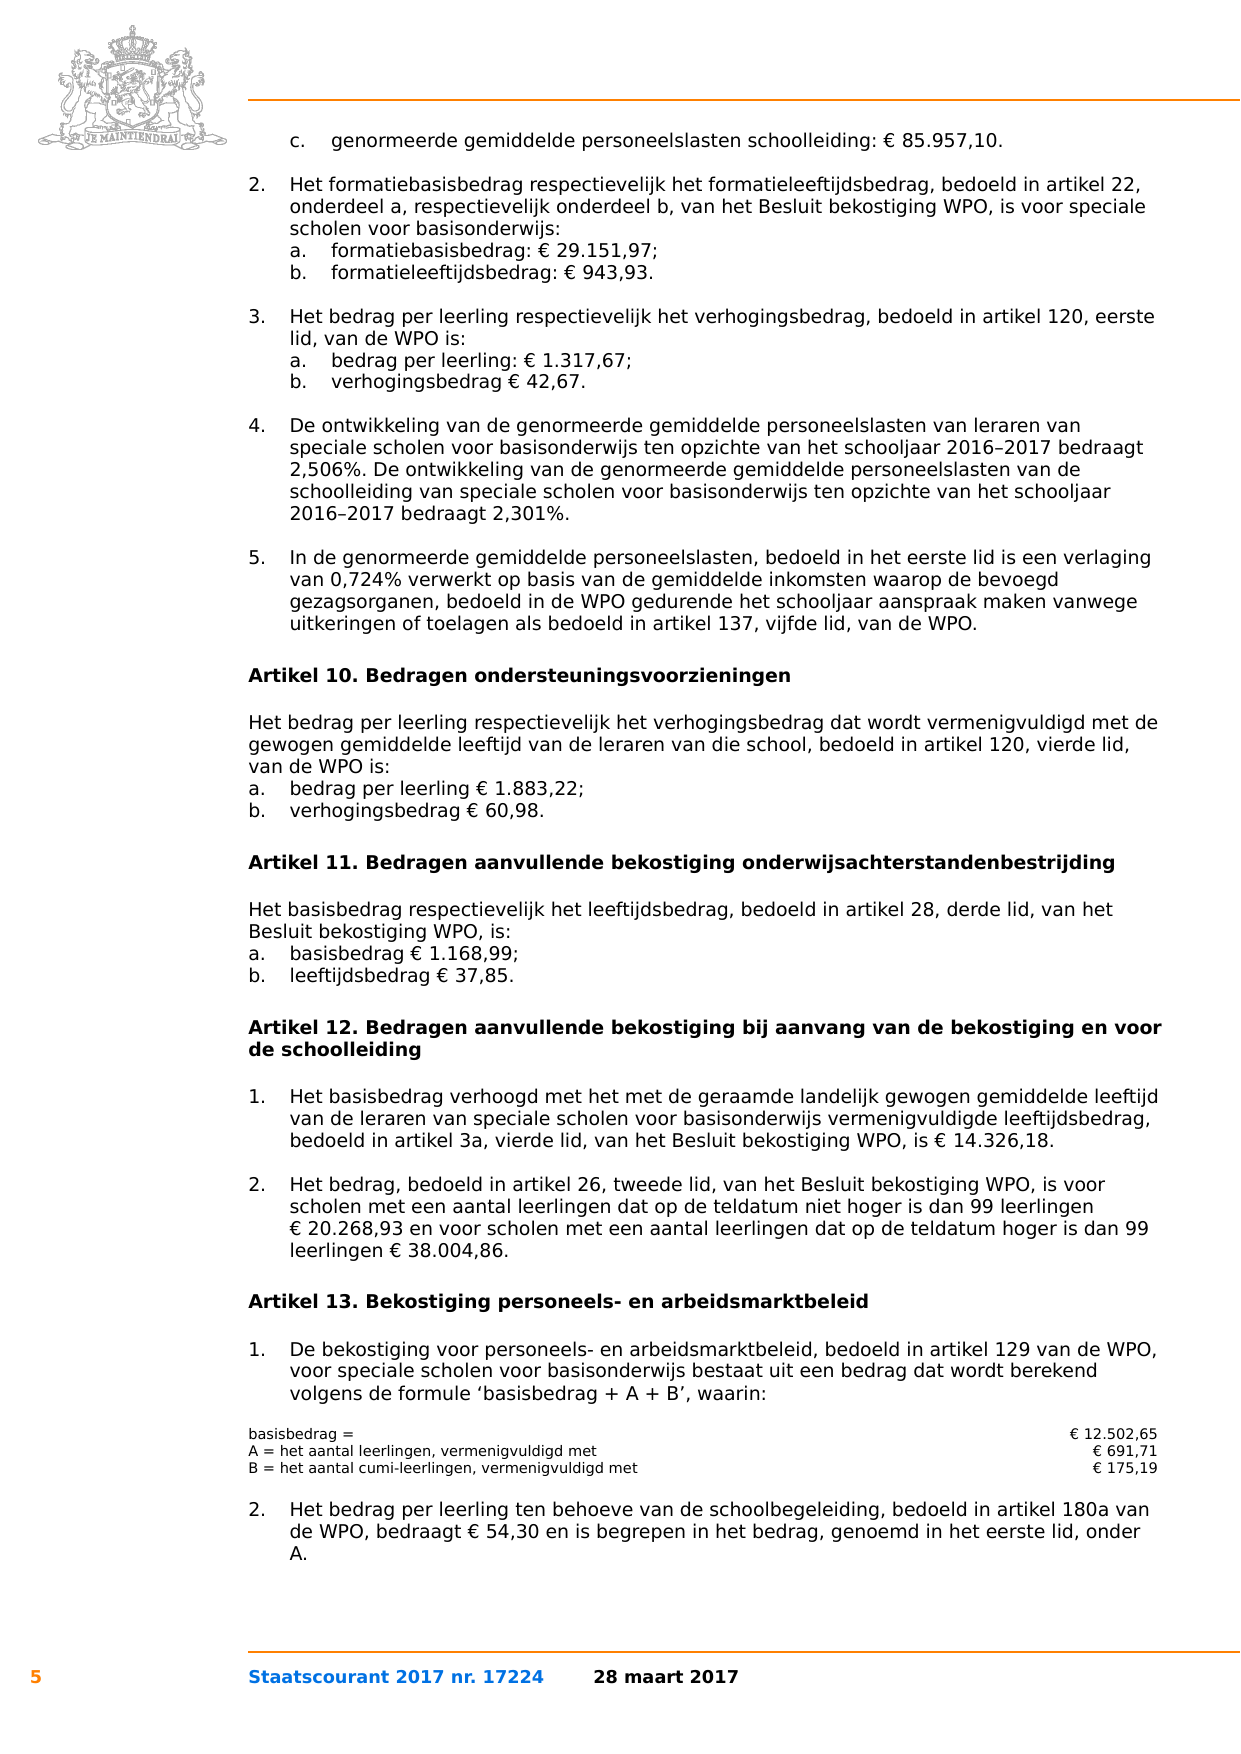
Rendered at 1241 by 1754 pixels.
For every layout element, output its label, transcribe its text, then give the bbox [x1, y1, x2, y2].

text 1. De bekostiging voor personeels- en arbeidsmarktbeleid, bedoeld in artikel 129 van de WPO, voor speciale scholen voor basisonderwijs bestaat uit een bedrag dat wordt berekend volgens de formule ‘basisbedrag + A + B’, waarin: [248, 1338, 1163, 1404]
text 2. Het bedrag, bedoeld in artikel 26, tweede lid, van het Besluit bekostiging WPO, is voor scholen met een aantal leerlingen dat op de teldatum niet hoger is dan 99 leerlingen € 20.268,93 en voor scholen met een aantal leerlingen dat op de teldatum hoger is dan 99 leerlingen € 38.004,86. [248, 1173, 1163, 1261]
text a. bedrag per leerling: € 1.317,67; [289, 349, 1163, 371]
text a. basisbedrag € 1.168,99; [248, 943, 1163, 965]
table_cell A = het aantal leerlingen, vermenigvuldigd met [248, 1443, 931, 1460]
subtitle Artikel 11. Bedragen aanvullende bekostiging onderwijsachterstandenbestrijding [248, 852, 1163, 874]
text Het bedrag per leerling respectievelijk het verhogingsbedrag dat wordt vermenigvuldigd met de gewogen gemiddelde leeftijd van de leraren van die school, bedoeld in artikel 120, vierde lid, van de WPO is: [248, 712, 1163, 778]
text 1. Het basisbedrag verhoogd met het met de geraamde landelijk gewogen gemiddelde leeftijd van de leraren van speciale scholen voor basisonderwijs vermenigvuldigde leeftijdsbedrag, bedoeld in artikel 3a, vierde lid, van het Besluit bekostiging WPO, is € 14.326,18. [248, 1086, 1163, 1152]
table_header basisbedrag = [248, 1426, 931, 1443]
subtitle Artikel 13. Bekostiging personeels- en arbeidsmarktbeleid [248, 1291, 1163, 1313]
table_cell € 691,71 [931, 1443, 1163, 1460]
text 4. De ontwikkeling van de genormeerde gemiddelde personeelslasten van leraren van speciale scholen voor basisonderwijs ten opzichte van het schooljaar 2016–2017 bedraagt 2,506%. De ontwikkeling van de genormeerde gemiddelde personeelslasten van de schoolleiding van speciale scholen voor basisonderwijs ten opzichte van het schooljaar 2016–2017 bedraagt 2,301%. [248, 415, 1163, 525]
picture [38, 25, 227, 150]
text 3. Het bedrag per leerling respectievelijk het verhogingsbedrag, bedoeld in artikel 120, eerste lid, van de WPO is: [248, 306, 1163, 349]
text Het basisbedrag respectievelijk het leeftijdsbedrag, bedoeld in artikel 28, derde lid, van het Besluit bekostiging WPO, is: [248, 899, 1163, 943]
text 2. Het formatiebasisbedrag respectievelijk het formatieleeftijdsbedrag, bedoeld in artikel 22, onderdeel a, respectievelijk onderdeel b, van het Besluit bekostiging WPO, is voor speciale scholen voor basisonderwijs: [248, 174, 1163, 240]
subtitle Artikel 10. Bedragen ondersteuningsvoorzieningen [248, 665, 1163, 687]
text b. verhogingsbedrag € 42,67. [289, 371, 1163, 393]
text a. bedrag per leerling € 1.883,22; [248, 778, 1163, 800]
table_header € 12.502,65 [931, 1426, 1163, 1443]
text 5. In de genormeerde gemiddelde personeelslasten, bedoeld in het eerste lid is een verlaging van 0,724% verwerkt op basis van de gemiddelde inkomsten waarop de bevoegd gezagsorganen, bedoeld in de WPO gedurende het schooljaar aanspraak maken vanwege uitkeringen of toelagen als bedoeld in artikel 137, vijfde lid, van de WPO. [248, 547, 1163, 635]
table_cell B = het aantal cumi-leerlingen, vermenigvuldigd met [248, 1460, 931, 1477]
text a. formatiebasisbedrag: € 29.151,97; [289, 240, 1163, 262]
text 2. Het bedrag per leerling ten behoeve van de schoolbegeleiding, bedoeld in artikel 180a van de WPO, bedraagt € 54,30 en is begrepen in het bedrag, genoemd in het eerste lid, onder A. [248, 1499, 1163, 1565]
text c. genormeerde gemiddelde personeelslasten schoolleiding: € 85.957,10. [289, 130, 1163, 152]
subtitle Artikel 12. Bedragen aanvullende bekostiging bij aanvang van de bekostiging en voor de schoolleiding [248, 1017, 1163, 1061]
text b. leeftijdsbedrag € 37,85. [248, 965, 1163, 987]
text b. formatieleeftijdsbedrag: € 943,93. [289, 262, 1163, 284]
text b. verhogingsbedrag € 60,98. [248, 800, 1163, 822]
table_cell € 175,19 [931, 1460, 1163, 1477]
